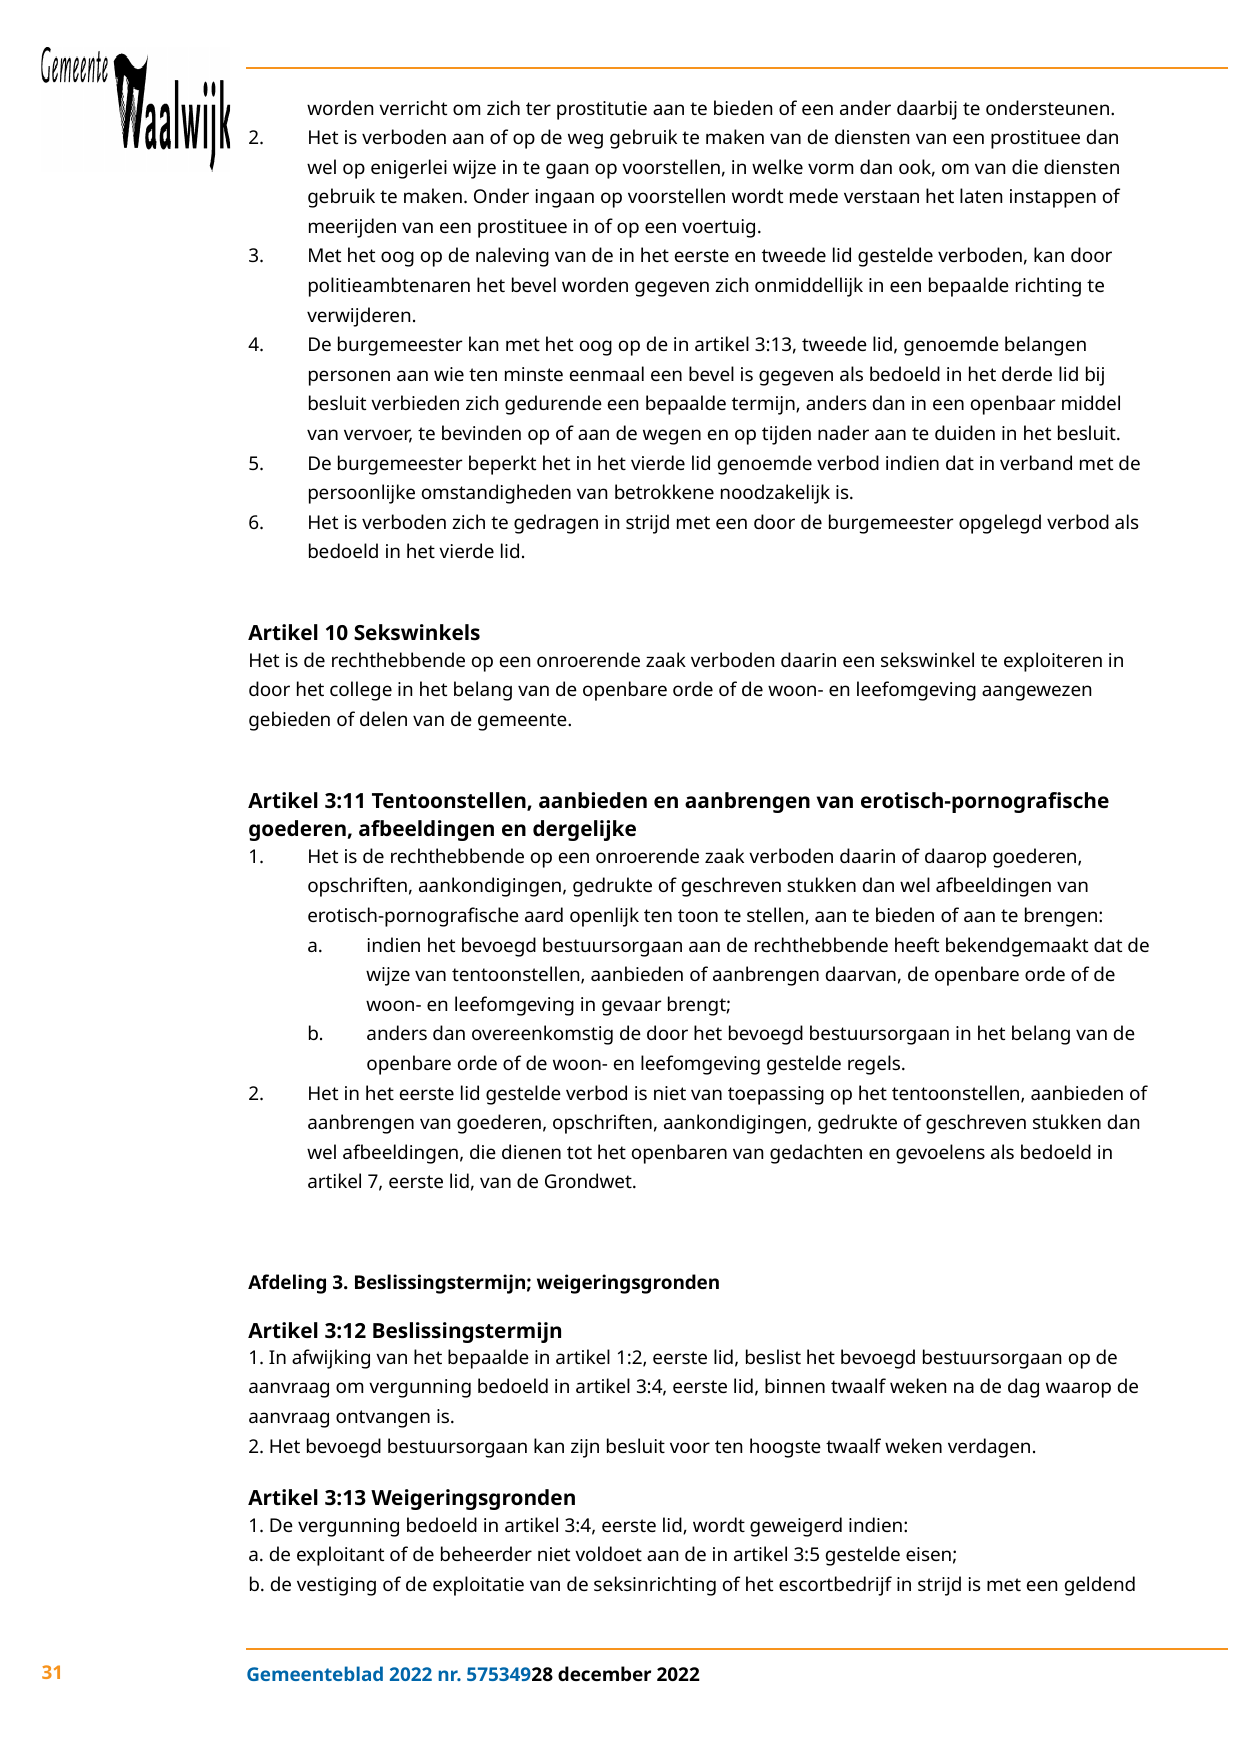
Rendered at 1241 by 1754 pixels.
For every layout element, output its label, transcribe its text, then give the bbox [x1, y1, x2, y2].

list De burgemeester beperkt het in het vierde lid genoemde verbod indien dat in verband met de persoonlijke omstandigheden van betrokkene noodzakelijk is. [248, 450, 1152, 505]
text Artikel 3:13 Weigeringsgronden [248, 1483, 1152, 1512]
text Het is de rechthebbende op een onroerende zaak verboden daarin een sekswinkel te exploiteren in door het college in het belang van de openbare orde of de woon- en leefomgeving aangewezen gebieden of delen van de gemeente. [248, 647, 1152, 732]
text 1. In afwijking van het bepaalde in artikel 1:2, eerste lid, beslist het bevoegd bestuursorgaan op de aanvraag om vergunning bedoeld in artikel 3:4, eerste lid, binnen twaalf weken na de dag waarop de aanvraag ontvangen is. [248, 1344, 1152, 1429]
list Het is de rechthebbende op een onroerende zaak verboden daarin of daarop goederen, opschriften, aankondigingen, gedrukte of geschreven stukken dan wel afbeeldingen van erotisch-pornografische aard openlijk ten toon te stellen, aan te bieden of aan te brengen: [248, 843, 1152, 928]
list Het is verboden aan of op de weg gebruik te maken van de diensten van een prostituee dan wel op enigerlei wijze in te gaan op voorstellen, in welke vorm dan ook, om van die diensten gebruik te maken. Onder ingaan op voorstellen wordt mede verstaan het laten instappen of meerijden van een prostituee in of op een voertuig. [248, 124, 1152, 239]
text Afdeling 3. Beslissingstermijn; weigeringsgronden [248, 1269, 1152, 1295]
text 2. Het bevoegd bestuursorgaan kan zijn besluit voor ten hoogste twaalf weken verdagen. [248, 1433, 1152, 1459]
text Artikel 10 Sekswinkels [248, 618, 1152, 647]
list Het in het eerste lid gestelde verbod is niet van toepassing op het tentoonstellen, aanbieden of aanbrengen van goederen, opschriften, aankondigingen, gedrukte of geschreven stukken dan wel afbeeldingen, die dienen tot het openbaren van gedachten en gevoelens als bedoeld in artikel 7, eerste lid, van de Grondwet. [248, 1080, 1152, 1194]
text b. de vestiging of de exploitatie van de seksinrichting of het escortbedrijf in strijd is met een geldend [248, 1571, 1152, 1597]
list worden verricht om zich ter prostitutie aan te bieden of een ander daarbij te ondersteunen. [248, 95, 1152, 121]
text 1. De vergunning bedoeld in artikel 3:4, eerste lid, wordt geweigerd indien: [248, 1512, 1152, 1537]
list De burgemeester kan met het oog op de in artikel 3:13, tweede lid, genoemde belangen personen aan wie ten minste eenmaal een bevel is gegeven als bedoeld in het derde lid bij besluit verbieden zich gedurende een bepaalde termijn, anders dan in een openbaar middel van vervoer, te bevinden op of aan de wegen en op tijden nader aan te duiden in het besluit. [248, 331, 1152, 446]
text Artikel 3:12 Beslissingstermijn [248, 1316, 1152, 1344]
picture [41, 47, 231, 172]
text a. de exploitant of de beheerder niet voldoet aan de in artikel 3:5 gestelde eisen; [248, 1541, 1152, 1567]
list Met het oog op de naleving van de in het eerste en tweede lid gestelde verboden, kan door politieambtenaren het bevel worden gegeven zich onmiddellijk in een bepaalde richting te verwijderen. [248, 243, 1152, 328]
text Artikel 3:11 Tentoonstellen, aanbieden en aanbrengen van erotisch-pornografische goederen, afbeeldingen en dergelijke [248, 786, 1152, 843]
list Het is verboden zich te gedragen in strijd met een door de burgemeester opgelegd verbod als bedoeld in het vierde lid. [248, 509, 1152, 564]
list indien het bevoegd bestuursorgaan aan de rechthebbende heeft bekendgemaakt dat de wijze van tentoonstellen, aanbieden of aanbrengen daarvan, de openbare orde of de woon- en leefomgeving in gevaar brengt; [307, 932, 1152, 1017]
list anders dan overeenkomstig de door het bevoegd bestuursorgaan in het belang van de openbare orde of de woon- en leefomgeving gestelde regels. [307, 1021, 1152, 1076]
